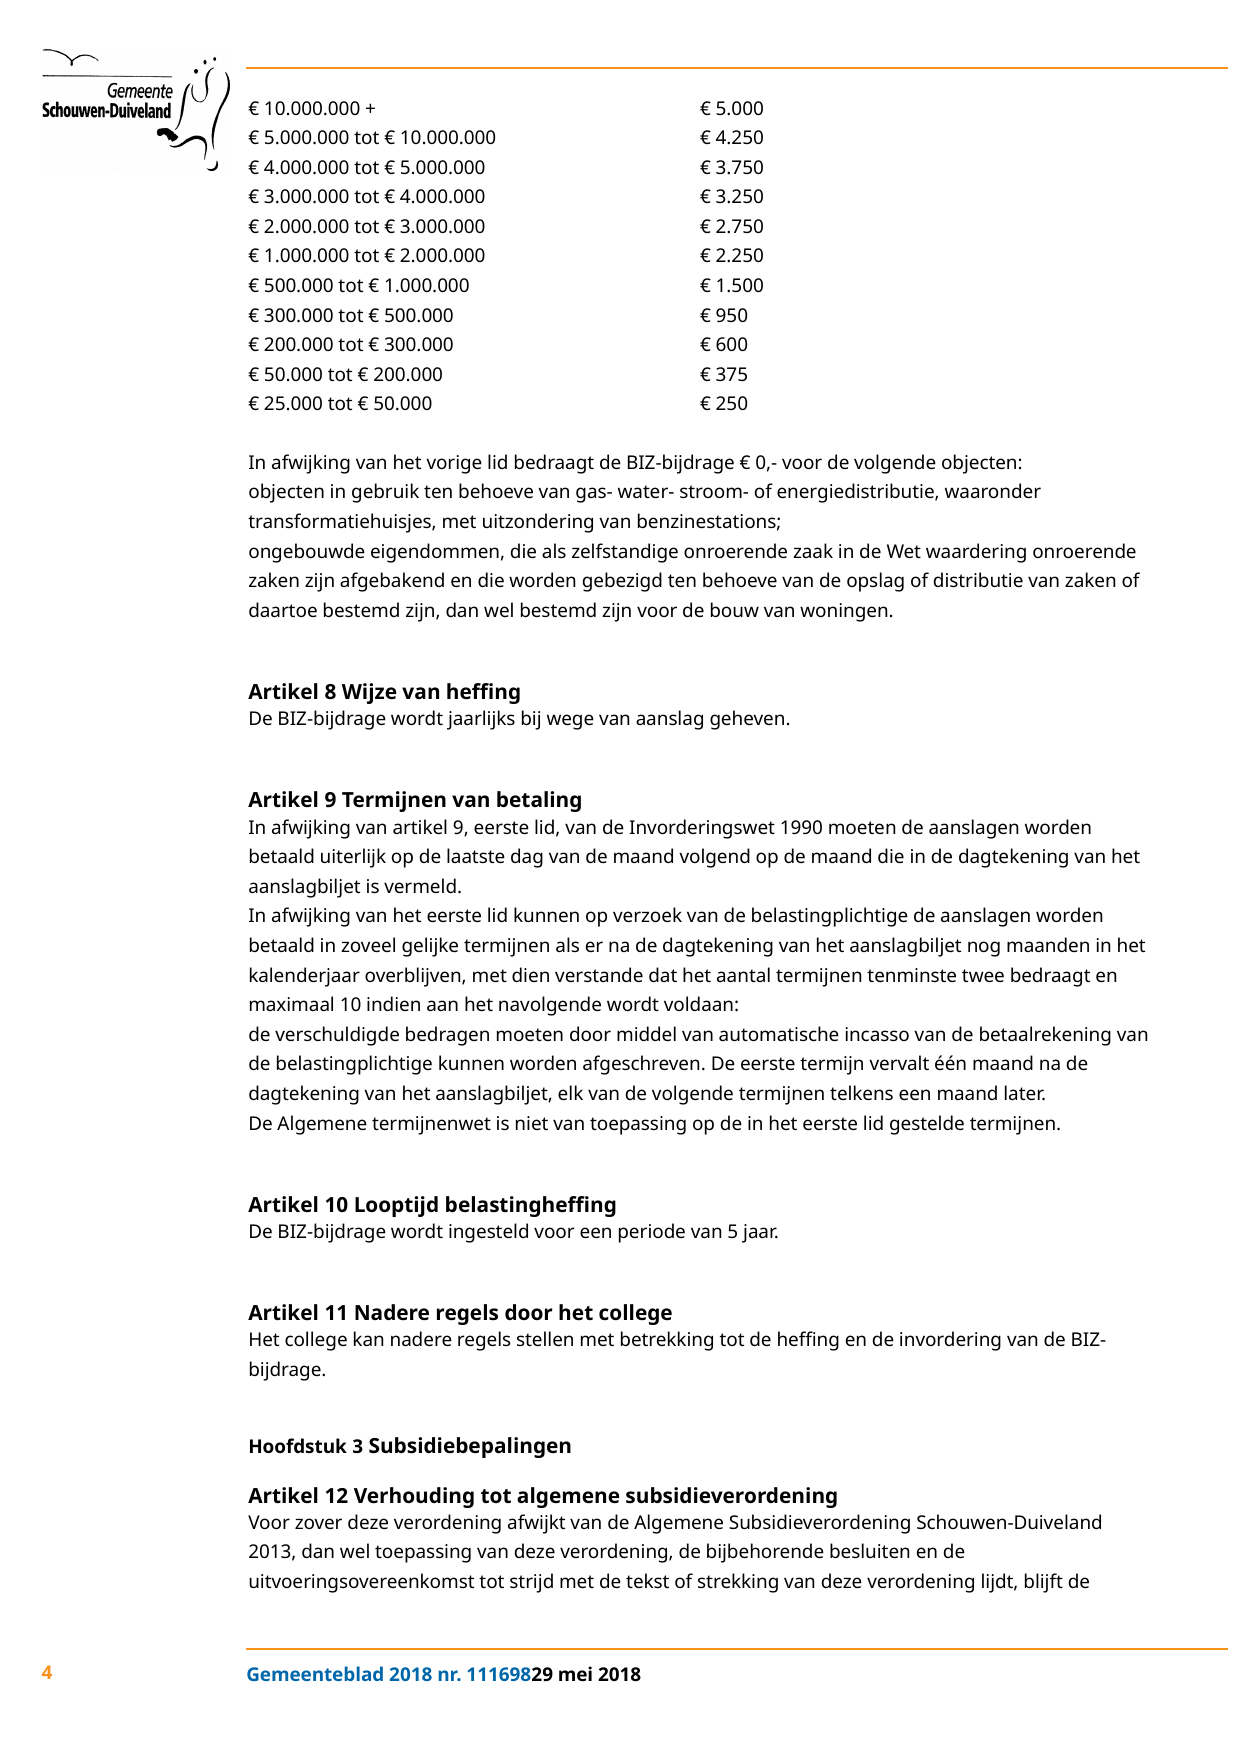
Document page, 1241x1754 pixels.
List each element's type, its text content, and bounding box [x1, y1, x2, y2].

text Artikel 12 Verhouding tot algemene subsidieverordening [248, 1481, 1152, 1509]
picture [41, 47, 231, 172]
text In afwijking van artikel 9, eerste lid, van de Invorderingswet 1990 moeten de aanslagen worden betaald uiterlijk op de laatste dag van de maand volgend op de maand die in de dagtekening van het aanslagbiljet is vermeld. [248, 814, 1152, 899]
text Het college kan nadere regels stellen met betrekking tot de heffing en de invordering van de BIZ-bijdrage. [248, 1327, 1152, 1382]
text objecten in gebruik ten behoeve van gas- water- stroom- of energiedistributie, waaronder transformatiehuisjes, met uitzondering van benzinestations; [248, 479, 1152, 534]
text In afwijking van het eerste lid kunnen op verzoek van de belastingplichtige de aanslagen worden betaald in zoveel gelijke termijnen als er na de dagtekening van het aanslagbiljet nog maanden in het kalenderjaar overblijven, met dien verstande dat het aantal termijnen tenminste twee bedraagt en maximaal 10 indien aan het navolgende wordt voldaan: [248, 903, 1152, 1017]
text In afwijking van het vorige lid bedraagt de BIZ-bijdrage € 0,- voor de volgende objecten: [248, 449, 1152, 475]
text Artikel 8 Wijze van heffing [248, 677, 1152, 706]
text de verschuldigde bedragen moeten door middel van automatische incasso van de betaalrekening van de belastingplichtige kunnen worden afgeschreven. De eerste termijn vervalt één maand na de dagtekening van het aanslagbiljet, elk van de volgende termijnen telkens een maand later. [248, 1021, 1152, 1106]
table_cell € 5.000 € 4.250 € 3.750 € 3.250 € 2.750 € 2.250 € 1.500 € 950 € 600 € 375 € 250 [700, 95, 1152, 416]
text ongebouwde eigendommen, die als zelfstandige onroerende zaak in de Wet waardering onroerende zaken zijn afgebakend en die worden gebezigd ten behoeve van de opslag of distributie van zaken of daartoe bestemd zijn, dan wel bestemd zijn voor de bouw van woningen. [248, 538, 1152, 623]
text Artikel 10 Looptijd belastingheffing [248, 1190, 1152, 1218]
text Artikel 9 Termijnen van betaling [248, 786, 1152, 814]
text De BIZ-bijdrage wordt ingesteld voor een periode van 5 jaar. [248, 1218, 1152, 1244]
text Hoofdstuk 3 Subsidiebepalingen [248, 1431, 1152, 1460]
text Voor zover deze verordening afwijkt van de Algemene Subsidieverordening Schouwen-Duiveland 2013, dan wel toepassing van deze verordening, de bijbehorende besluiten en de uitvoeringsovereenkomst tot strijd met de tekst of strekking van deze verordening lijdt, blijft de [248, 1509, 1152, 1594]
table_cell € 10.000.000 + € 5.000.000 tot € 10.000.000 € 4.000.000 tot € 5.000.000 € 3.000.000 tot € 4.000.000 € 2.000.000 tot € 3.000.000 € 1.000.000 tot € 2.000.000 € 500.000 tot € 1.000.000 € 300.000 tot € 500.000 € 200.000 tot € 300.000 € 50.000 tot € 200.000 € 25.000 tot € 50.000 [248, 95, 700, 416]
text De BIZ-bijdrage wordt jaarlijks bij wege van aanslag geheven. [248, 706, 1152, 731]
text Artikel 11 Nadere regels door het college [248, 1298, 1152, 1327]
text De Algemene termijnenwet is niet van toepassing op de in het eerste lid gestelde termijnen. [248, 1110, 1152, 1136]
